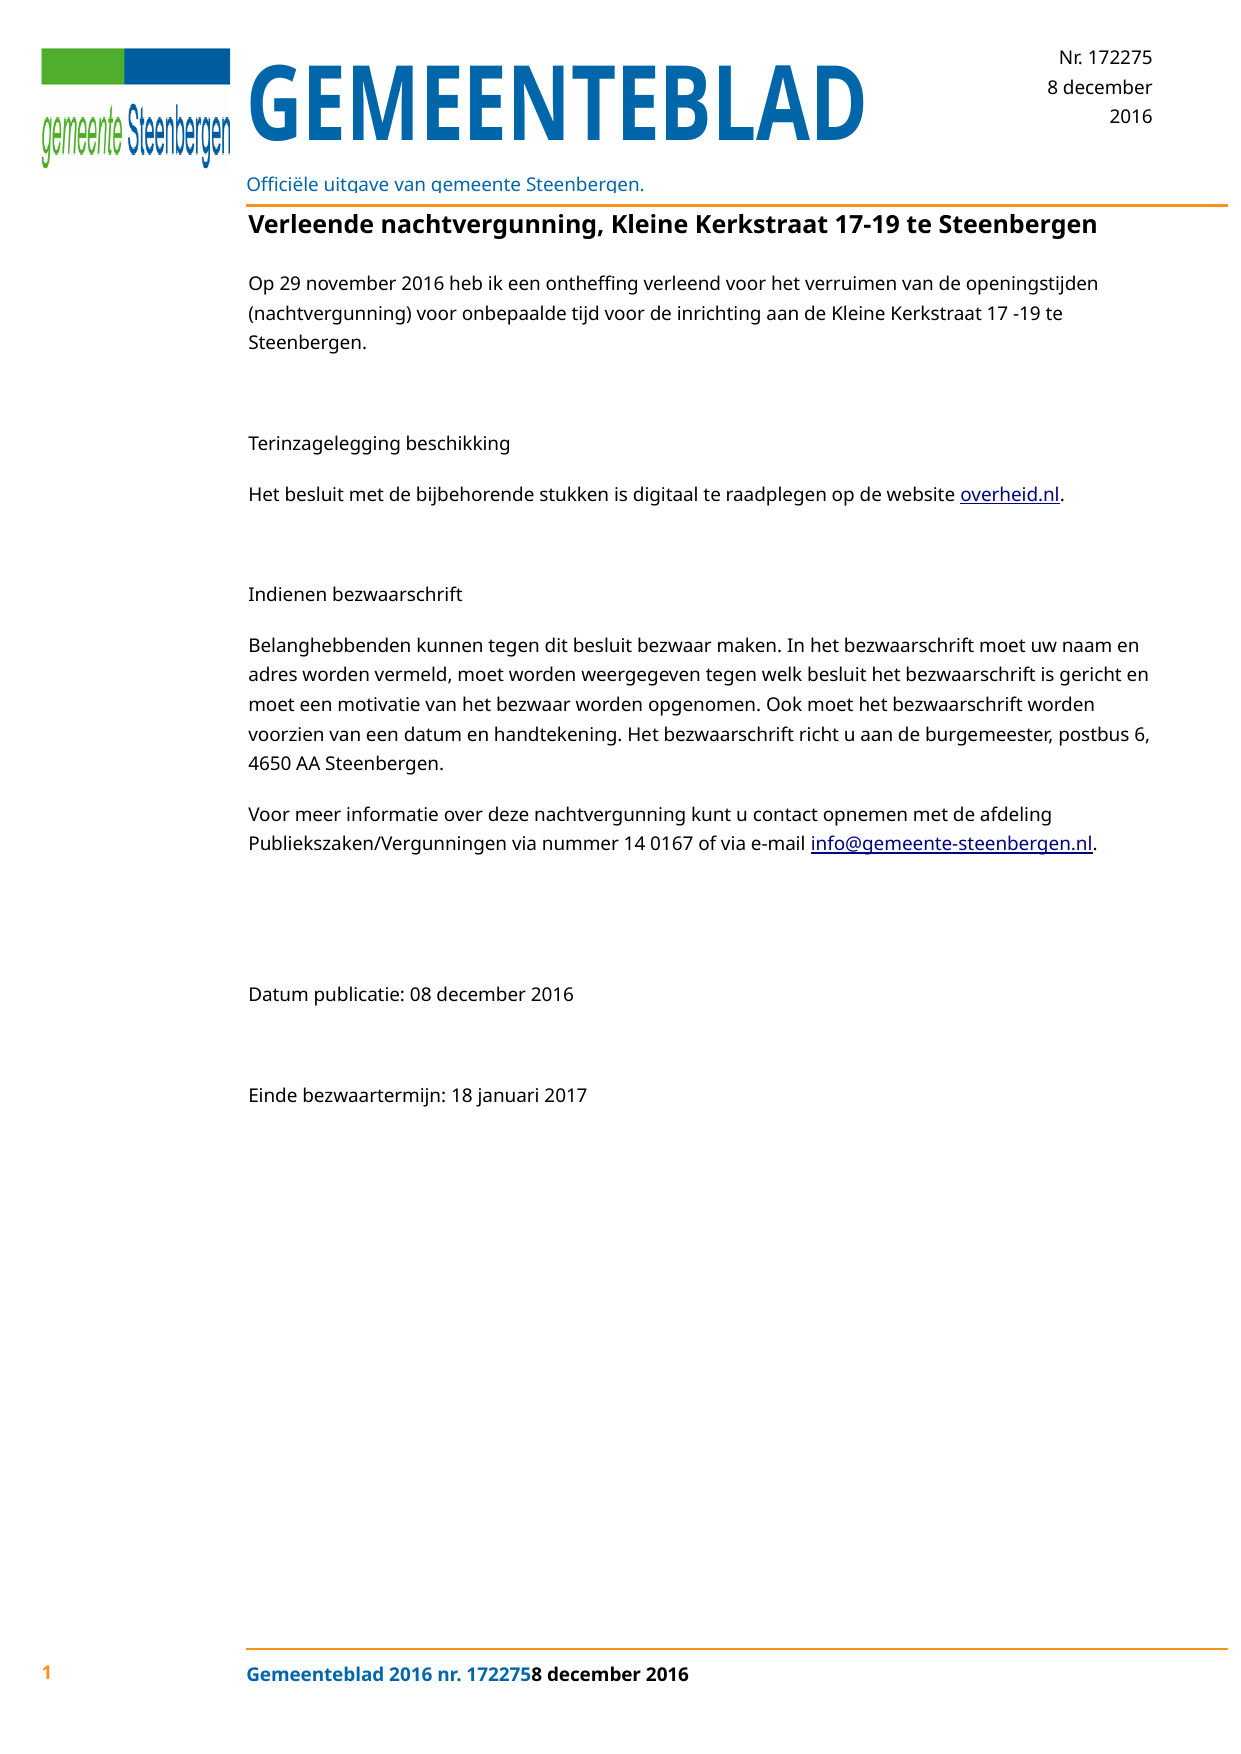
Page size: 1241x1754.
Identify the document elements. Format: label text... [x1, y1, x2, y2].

text Op 29 november 2016 heb ik een ontheffing verleend voor het verruimen van de openingstijden (nachtvergunning) voor onbepaalde tijd voor de inrichting aan de Kleine Kerkstraat 17 -19 te Steenbergen. [248, 270, 1152, 355]
picture [41, 47, 231, 172]
text Het besluit met de bijbehorende stukken is digitaal te raadplegen op de website overheid.nl. [248, 481, 1152, 506]
text Voor meer informatie over deze nachtvergunning kunt u contact opnemen met de afdeling Publiekszaken/Vergunningen via nummer 14 0167 of via e-mail info@gemeente-steenbergen.nl. [248, 801, 1152, 856]
text ­ [248, 881, 1152, 906]
text Datum publicatie: 08 december 2016 [248, 982, 1152, 1007]
text Einde bezwaartermijn: 18 januari 2017 [248, 1082, 1152, 1108]
text Belanghebbenden kunnen tegen dit besluit bezwaar maken. In het bezwaarschrift moet uw naam en adres worden vermeld, moet worden weergegeven tegen welk besluit het bezwaarschrift is gericht en moet een motivatie van het bezwaar worden opgenomen. Ook moet het bezwaarschrift worden voorzien van een datum en handtekening. Het bezwaarschrift richt u aan de burgemeester, postbus 6, 4650 AA Steenbergen. [248, 632, 1152, 776]
text Verleende nachtvergunning, Kleine Kerkstraat 17-19 te Steenbergen [248, 207, 1152, 241]
text Indienen bezwaarschrift [248, 582, 1152, 607]
text Terinzagelegging beschikking [248, 430, 1152, 456]
